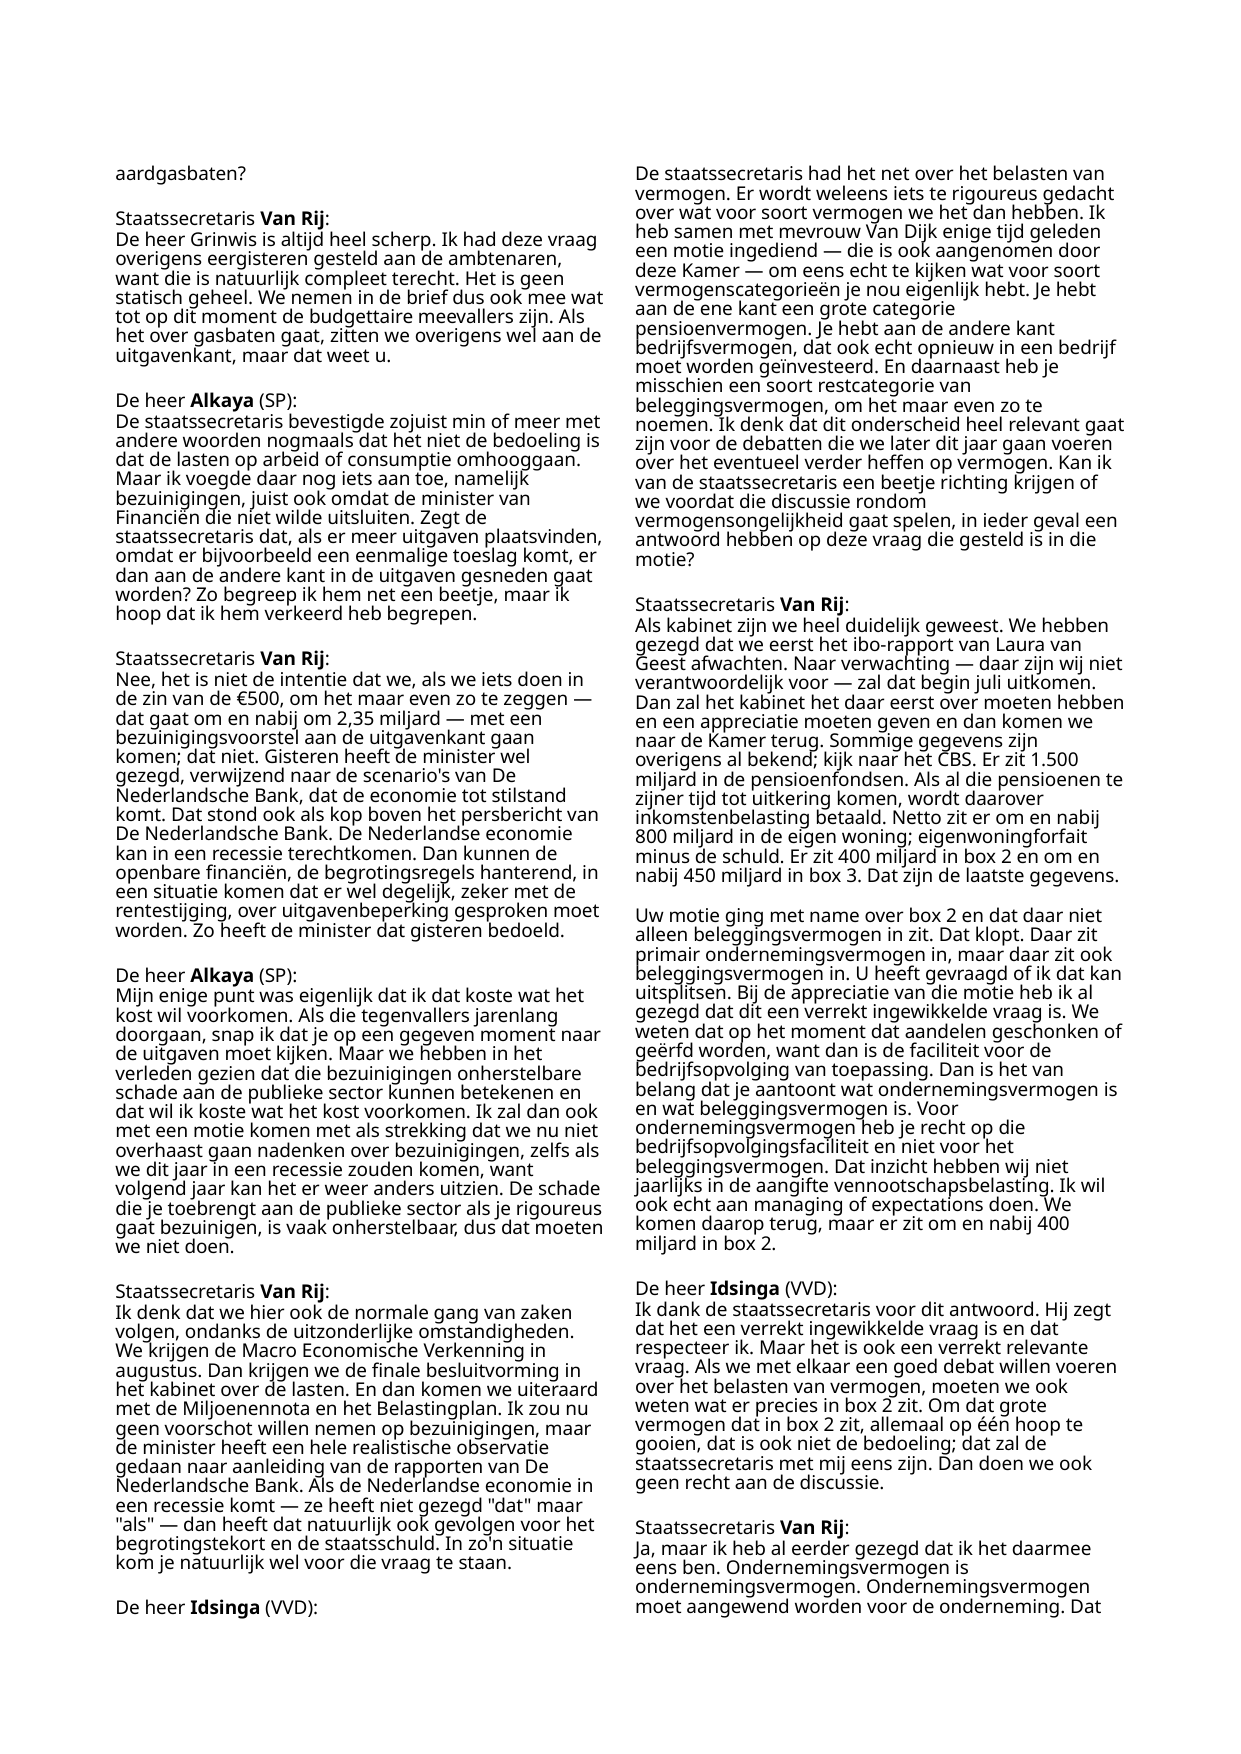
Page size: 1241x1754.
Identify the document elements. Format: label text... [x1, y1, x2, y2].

text aardgasbaten? [115, 165, 605, 184]
text Als kabinet zijn we heel duidelijk geweest. We hebben gezegd dat we eerst het ibo-rapport van Laura van Geest afwachten. Naar verwachting — daar zijn wij niet verantwoordelijk voor — zal dat begin juli uitkomen. Dan zal het kabinet het daar eerst over moeten hebben en een appreciatie moeten geven en dan komen we naar de Kamer terug. Sommige gegevens zijn overigens al bekend; kijk naar het CBS. Er zit 1.500 miljard in de pensioenfondsen. Als al die pensioenen te zijner tijd tot uitkering komen, wordt daarover inkomstenbelasting betaald. Netto zit er om en nabij 800 miljard in de eigen woning; eigenwoningforfait minus de schuld. Er zit 400 miljard in box 2 en om en nabij 450 miljard in box 3. Dat zijn de laatste gegevens. [635, 617, 1125, 886]
text De heer Alkaya (SP): [115, 387, 605, 413]
text De heer Grinwis is altijd heel scherp. Ik had deze vraag overigens eergisteren gesteld aan de ambtenaren, want die is natuurlijk compleet terecht. Het is geen statisch geheel. We nemen in de brief dus ook mee wat tot op dit moment de budgettaire meevallers zijn. Als het over gasbaten gaat, zitten we overigens wel aan de uitgavenkant, maar dat weet u. [115, 231, 605, 366]
text Staatssecretaris Van Rij: [635, 1514, 1125, 1540]
text De heer Idsinga (VVD): [635, 1275, 1125, 1301]
text Nee, het is niet de intentie dat we, als we iets doen in de zin van de €500, om het maar even zo te zeggen — dat gaat om en nabij om 2,35 miljard — met een bezuinigingsvoorstel aan de uitgavenkant gaan komen; dat niet. Gisteren heeft de minister wel gezegd, verwijzend naar de scenario's van De Nederlandsche Bank, dat de economie tot stilstand komt. Dat stond ook als kop boven het persbericht van De Nederlandsche Bank. De Nederlandse economie kan in een recessie terechtkomen. Dan kunnen de openbare financiën, de begrotingsregels hanterend, in een situatie komen dat er wel degelijk, zeker met de rentestijging, over uitgavenbeperking gesproken moet worden. Zo heeft de minister dat gisteren bedoeld. [115, 671, 605, 941]
text De heer Idsinga (VVD): [115, 1594, 605, 1620]
text Ik denk dat we hier ook de normale gang van zaken volgen, ondanks de uitzonderlijke omstandigheden. We krijgen de Macro Economische Verkenning in augustus. Dan krijgen we de finale besluitvorming in het kabinet over de lasten. En dan komen we uiteraard met de Miljoenennota en het Belastingplan. Ik zou nu geen voorschot willen nemen op bezuinigingen, maar de minister heeft een hele realistische observatie gedaan naar aanleiding van de rapporten van De Nederlandsche Bank. Als de Nederlandse economie in een recessie komt — ze heeft niet gezegd "dat" maar "als" — dan heeft dat natuurlijk ook gevolgen voor het begrotingstekort en de staatsschuld. In zo'n situatie kom je natuurlijk wel voor die vraag te staan. [115, 1304, 605, 1574]
text Staatssecretaris Van Rij: [115, 205, 605, 231]
text Mijn enige punt was eigenlijk dat ik dat koste wat het kost wil voorkomen. Als die tegenvallers jarenlang doorgaan, snap ik dat je op een gegeven moment naar de uitgaven moet kijken. Maar we hebben in het verleden gezien dat die bezuinigingen onherstelbare schade aan de publieke sector kunnen betekenen en dat wil ik koste wat het kost voorkomen. Ik zal dan ook met een motie komen met als strekking dat we nu niet overhaast gaan nadenken over bezuinigingen, zelfs als we dit jaar in een recessie zouden komen, want volgend jaar kan het er weer anders uitzien. De schade die je toebrengt aan de publieke sector als je rigoureus gaat bezuinigen, is vaak onherstelbaar, dus dat moeten we niet doen. [115, 987, 605, 1257]
text Ik dank de staatssecretaris voor dit antwoord. Hij zegt dat het een verrekt ingewikkelde vraag is en dat respecteer ik. Maar het is ook een verrekt relevante vraag. Als we met elkaar een goed debat willen voeren over het belasten van vermogen, moeten we ook weten wat er precies in box 2 zit. Om dat grote vermogen dat in box 2 zit, allemaal op één hoop te gooien, dat is ook niet de bedoeling; dat zal de staatssecretaris met mij eens zijn. Dan doen we ook geen recht aan de discussie. [635, 1301, 1125, 1493]
text De heer Alkaya (SP): [115, 962, 605, 987]
text De staatssecretaris had het net over het belasten van vermogen. Er wordt weleens iets te rigoureus gedacht over wat voor soort vermogen we het dan hebben. Ik heb samen met mevrouw Van Dijk enige tijd geleden een motie ingediend — die is ook aangenomen door deze Kamer — om eens echt te kijken wat voor soort vermogenscategorieën je nou eigenlijk hebt. Je hebt aan de ene kant een grote categorie pensioenvermogen. Je hebt aan de andere kant bedrijfsvermogen, dat ook echt opnieuw in een bedrijf moet worden geïnvesteerd. En daarnaast heb je misschien een soort restcategorie van beleggingsvermogen, om het maar even zo te noemen. Ik denk dat dit onderscheid heel relevant gaat zijn voor de debatten die we later dit jaar gaan voeren over het eventueel verder heffen op vermogen. Kan ik van de staatssecretaris een beetje richting krijgen of we voordat die discussie rondom vermogensongelijkheid gaat spelen, in ieder geval een antwoord hebben op deze vraag die gesteld is in die motie? [635, 165, 1125, 570]
text Staatssecretaris Van Rij: [635, 591, 1125, 617]
text Uw motie ging met name over box 2 en dat daar niet alleen beleggingsvermogen in zit. Dat klopt. Daar zit primair ondernemingsvermogen in, maar daar zit ook beleggingsvermogen in. U heeft gevraagd of ik dat kan uitsplitsen. Bij de appreciatie van die motie heb ik al gezegd dat dit een verrekt ingewikkelde vraag is. We weten dat op het moment dat aandelen geschonken of geërfd worden, want dan is de faciliteit voor de bedrijfsopvolging van toepassing. Dan is het van belang dat je aantoont wat ondernemingsvermogen is en wat beleggingsvermogen is. Voor ondernemingsvermogen heb je recht op die bedrijfsopvolgingsfaciliteit en niet voor het beleggingsvermogen. Dat inzicht hebben wij niet jaarlijks in de aangifte vennootschapsbelasting. Ik wil ook echt aan managing of expectations doen. We komen daarop terug, maar er zit om en nabij 400 miljard in box 2. [635, 907, 1125, 1254]
text De staatssecretaris bevestigde zojuist min of meer met andere woorden nogmaals dat het niet de bedoeling is dat de lasten op arbeid of consumptie omhooggaan. Maar ik voegde daar nog iets aan toe, namelijk bezuinigingen, juist ook omdat de minister van Financiën die niet wilde uitsluiten. Zegt de staatssecretaris dat, als er meer uitgaven plaatsvinden, omdat er bijvoorbeeld een eenmalige toeslag komt, er dan aan de andere kant in de uitgaven gesneden gaat worden? Zo begreep ik hem net een beetje, maar ik hoop dat ik hem verkeerd heb begrepen. [115, 413, 605, 624]
text Staatssecretaris Van Rij: [115, 1278, 605, 1304]
text Staatssecretaris Van Rij: [115, 645, 605, 671]
text Ja, maar ik heb al eerder gezegd dat ik het daarmee eens ben. Ondernemingsvermogen is ondernemingsvermogen. Ondernemingsvermogen moet aangewend worden voor de onderneming. Dat [635, 1540, 1125, 1617]
